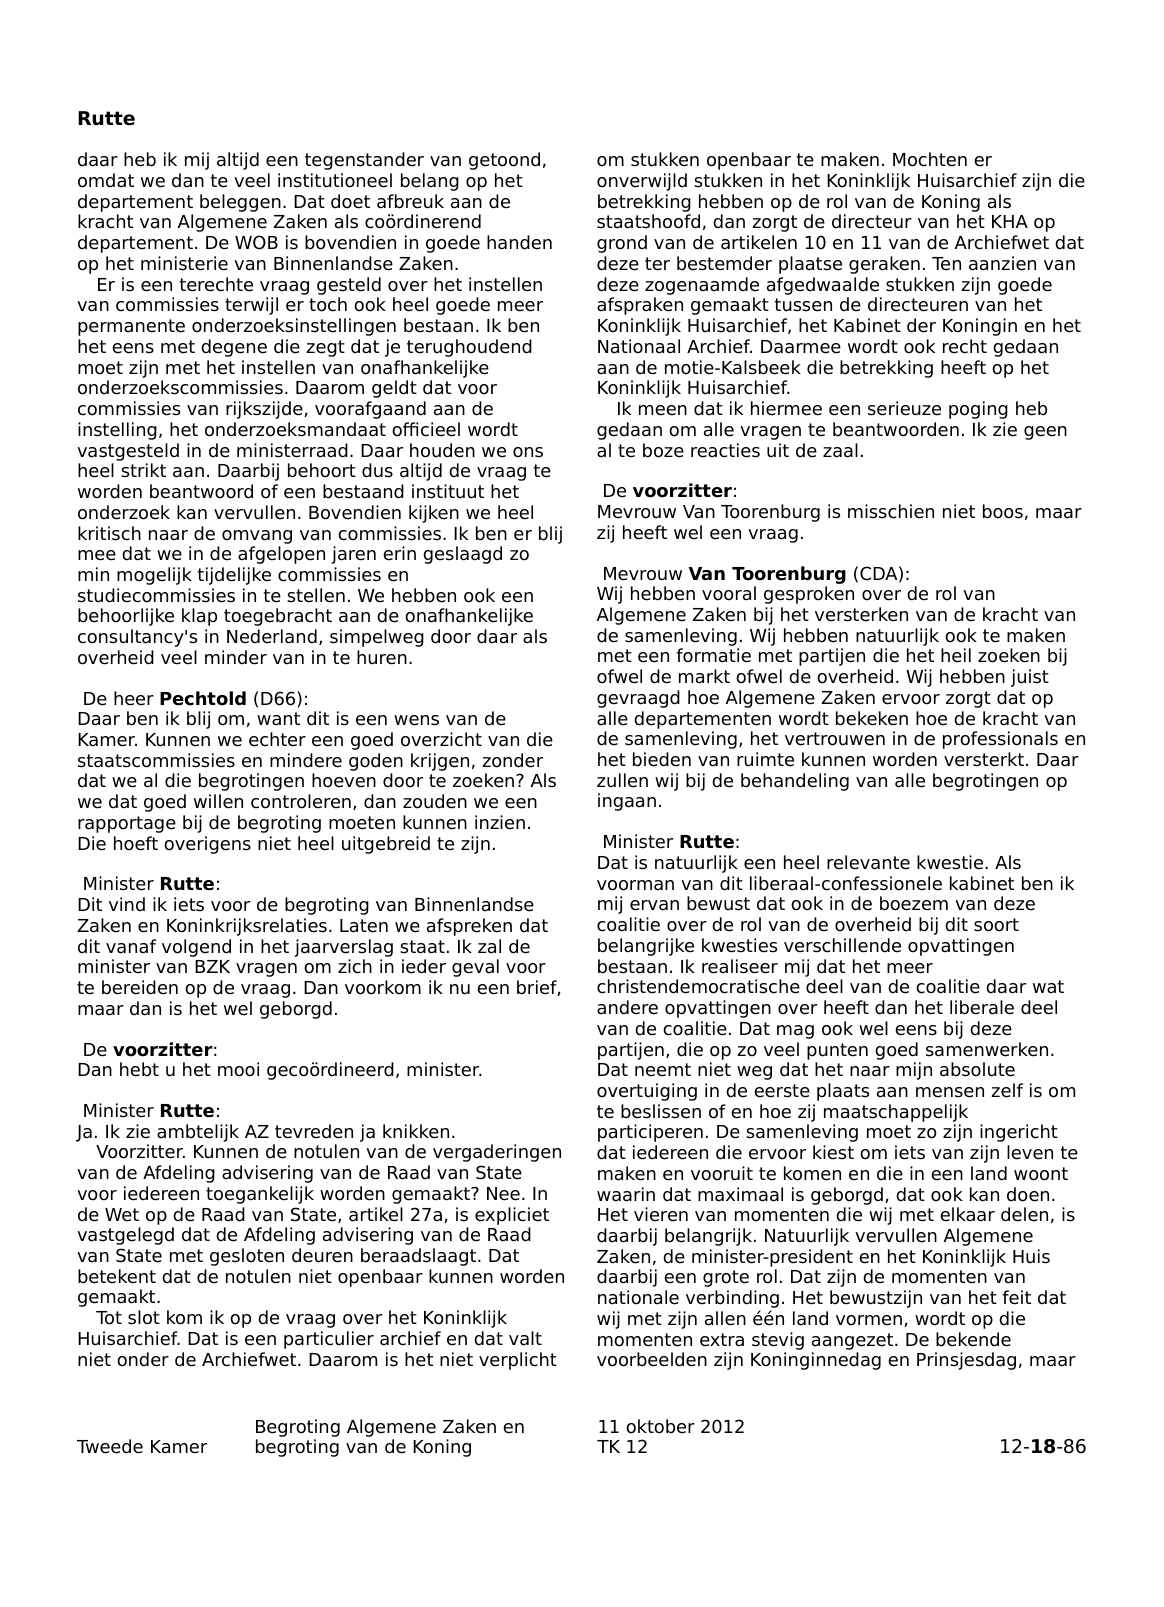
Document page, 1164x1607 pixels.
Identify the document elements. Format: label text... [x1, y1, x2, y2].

text Wij hebben vooral gesproken over de rol van Algemene Zaken bij het versterken van de kracht van de samenleving. Wij hebben natuurlijk ook te maken met een formatie met partijen die het heil zoeken bij ofwel de markt ofwel de overheid. Wij hebben juist gevraagd hoe Algemene Zaken ervoor zorgt dat op alle departementen wordt bekeken hoe de kracht van de samenleving, het vertrouwen in de professionals en het bieden van ruimte kunnen worden versterkt. Daar zullen wij bij de behandeling van alle begrotingen op ingaan. [596, 584, 1087, 812]
text Minister Rutte: [596, 832, 1087, 853]
text Minister Rutte: [77, 1101, 567, 1122]
text Voorzitter. Kunnen de notulen van de vergaderingen van de Afdeling advisering van de Raad van State voor iedereen toegankelijk worden gemaakt? Nee. In de Wet op de Raad van State, artikel 27a, is expliciet vastgelegd dat de Afdeling advisering van de Raad van State met gesloten deuren beraadslaagt. Dat betekent dat de notulen niet openbaar kunnen worden gemaakt. [77, 1142, 567, 1308]
text De heer Pechtold (D66): [77, 688, 567, 709]
text Dat is natuurlijk een heel relevante kwestie. Als voorman van dit liberaal-confessionele kabinet ben ik mij ervan bewust dat ook in de boezem van deze coalitie over de rol van de overheid bij dit soort belangrijke kwesties verschillende opvattingen bestaan. Ik realiseer mij dat het meer christendemocratische deel van de coalitie daar wat andere opvattingen over heeft dan het liberale deel van de coalitie. Dat mag ook wel eens bij deze partijen, die op zo veel punten goed samenwerken. Dat neemt niet weg dat het naar mijn absolute overtuiging in de eerste plaats aan mensen zelf is om te beslissen of en hoe zij maatschappelijk participeren. De samenleving moet zo zijn ingericht dat iedereen die ervoor kiest om iets van zijn leven te maken en vooruit te komen en die in een land woont waarin dat maximaal is geborgd, dat ook kan doen. Het vieren van momenten die wij met elkaar delen, is daarbij belangrijk. Natuurlijk vervullen Algemene Zaken, de minister-president en het Koninklijk Huis daarbij een grote rol. Dat zijn de momenten van nationale verbinding. Het bewustzijn van het feit dat wij met zijn allen één land vormen, wordt op die momenten extra stevig aangezet. De bekende voorbeelden zijn Koninginnedag en Prinsjesdag, maar [596, 853, 1087, 1371]
text Dit vind ik iets voor de begroting van Binnenlandse Zaken en Koninkrijksrelaties. Laten we afspreken dat dit vanaf volgend in het jaarverslag staat. Ik zal de minister van BZK vragen om zich in ieder geval voor te bereiden op de vraag. Dan voorkom ik nu een brief, maar dan is het wel geborgd. [77, 895, 567, 1019]
text Mevrouw Van Toorenburg (CDA): [596, 563, 1087, 584]
text daar heb ik mij altijd een tegenstander van getoond, omdat we dan te veel institutioneel belang op het departement beleggen. Dat doet afbreuk aan de kracht van Algemene Zaken als coördinerend departement. De WOB is bovendien in goede handen op het ministerie van Binnenlandse Zaken. [77, 150, 567, 274]
text om stukken openbaar te maken. Mochten er onverwijld stukken in het Koninklijk Huisarchief zijn die betrekking hebben op de rol van de Koning als staatshoofd, dan zorgt de directeur van het KHA op grond van de artikelen 10 en 11 van de Archiefwet dat deze ter bestemder plaatse geraken. Ten aanzien van deze zogenaamde afgedwaalde stukken zijn goede afspraken gemaakt tussen de directeuren van het Koninklijk Huisarchief, het Kabinet der Koningin en het Nationaal Archief. Daarmee wordt ook recht gedaan aan de motie-Kalsbeek die betrekking heeft op het Koninklijk Huisarchief. [596, 150, 1087, 399]
text Minister Rutte: [77, 874, 567, 895]
text Ja. Ik zie ambtelijk AZ tevreden ja knikken. [77, 1122, 567, 1142]
text Mevrouw Van Toorenburg is misschien niet boos, maar zij heeft wel een vraag. [596, 502, 1087, 543]
text Dan hebt u het mooi gecoördineerd, minister. [77, 1060, 567, 1081]
text Tot slot kom ik op de vraag over het Koninklijk Huisarchief. Dat is een particulier archief en dat valt niet onder de Archiefwet. Daarom is het niet verplicht [77, 1308, 567, 1370]
text Er is een terechte vraag gesteld over het instellen van commissies terwijl er toch ook heel goede meer permanente onderzoeksinstellingen bestaan. Ik ben het eens met degene die zegt dat je terughoudend moet zijn met het instellen van onafhankelijke onderzoekscommissies. Daarom geldt dat voor commissies van rijkszijde, voorafgaand aan de instelling, het onderzoeksmandaat officieel wordt vastgesteld in de ministerraad. Daar houden we ons heel strikt aan. Daarbij behoort dus altijd de vraag te worden beantwoord of een bestaand instituut het onderzoek kan vervullen. Bovendien kijken we heel kritisch naar de omvang van commissies. Ik ben er blij mee dat we in de afgelopen jaren erin geslaagd zo min mogelijk tijdelijke commissies en studiecommissies in te stellen. We hebben ook een behoorlijke klap toegebracht aan de onafhankelijke consultancy's in Nederland, simpelweg door daar als overheid veel minder van in te huren. [77, 274, 567, 668]
text Ik meen dat ik hiermee een serieuze poging heb gedaan om alle vragen te beantwoorden. Ik zie geen al te boze reacties uit de zaal. [596, 399, 1087, 461]
text De voorzitter: [77, 1039, 567, 1060]
text De voorzitter: [596, 481, 1087, 502]
text Daar ben ik blij om, want dit is een wens van de Kamer. Kunnen we echter een goed overzicht van die staatscommissies en mindere goden krijgen, zonder dat we al die begrotingen hoeven door te zoeken? Als we dat goed willen controleren, dan zouden we een rapportage bij de begroting moeten kunnen inzien. Die hoeft overigens niet heel uitgebreid te zijn. [77, 709, 567, 854]
